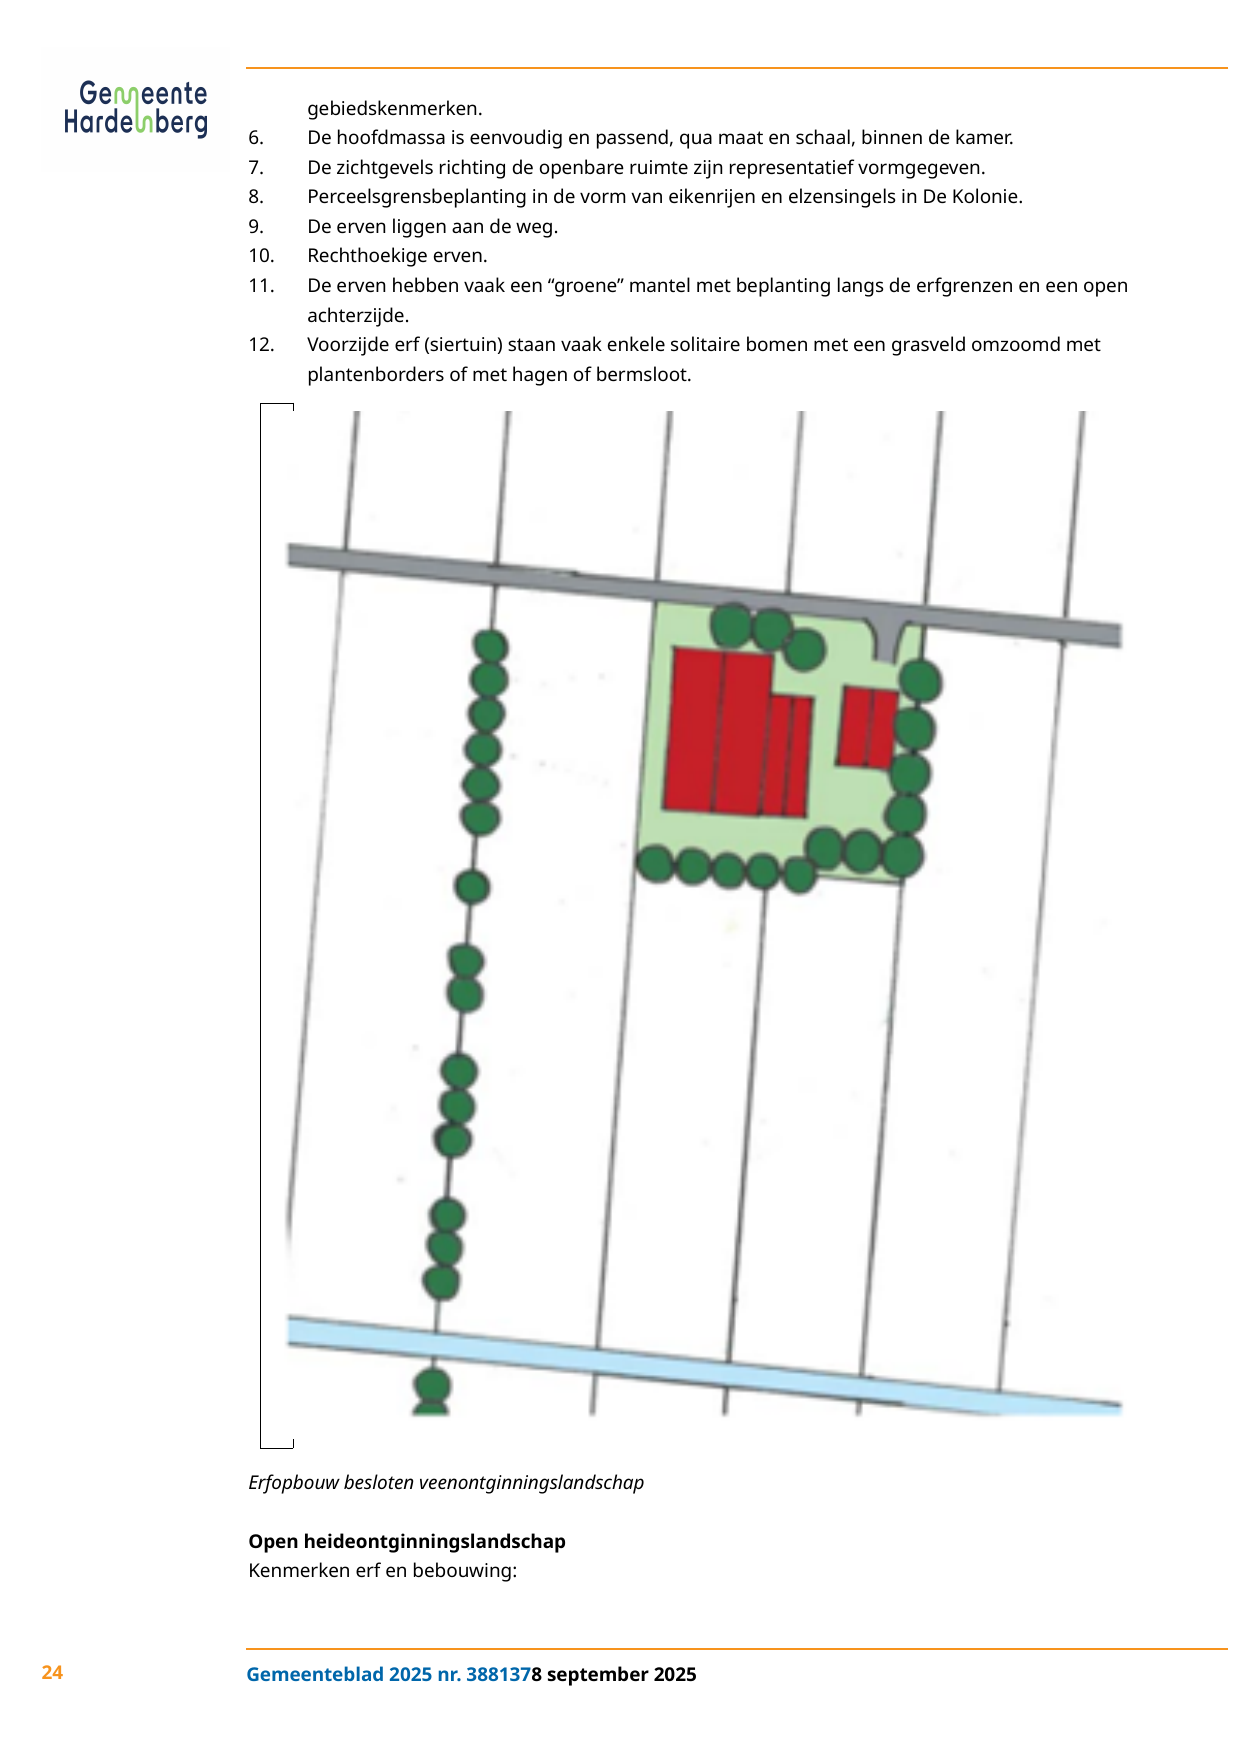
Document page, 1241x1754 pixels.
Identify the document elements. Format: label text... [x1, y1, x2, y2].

list gebiedskenmerken. [248, 95, 1152, 121]
list De zichtgevels richting de openbare ruimte zijn representatief vormgegeven. [248, 154, 1152, 180]
text Open heideontginningslandschap [248, 1528, 1152, 1554]
picture [268, 411, 1173, 1439]
text Kenmerken erf en bebouwing: [248, 1558, 1152, 1583]
list Rechthoekige erven. [248, 243, 1152, 268]
list De hoofdmassa is eenvoudig en passend, qua maat en schaal, binnen de kamer. [248, 124, 1152, 150]
list De erven liggen aan de weg. [248, 213, 1152, 239]
list Voorzijde erf (siertuin) staan vaak enkele solitaire bomen met een grasveld omzoomd met plantenborders of met hagen of bermsloot. [248, 331, 1152, 387]
picture [41, 47, 231, 172]
list Perceelsgrensbeplanting in de vorm van eikenrijen en elzensingels in De Kolonie. [248, 183, 1152, 209]
list De erven hebben vaak een “groene” mantel met beplanting langs de erfgrenzen en een open achterzijde. [248, 272, 1152, 328]
text Erfopbouw besloten veenontginningslandschap [248, 1469, 1152, 1494]
